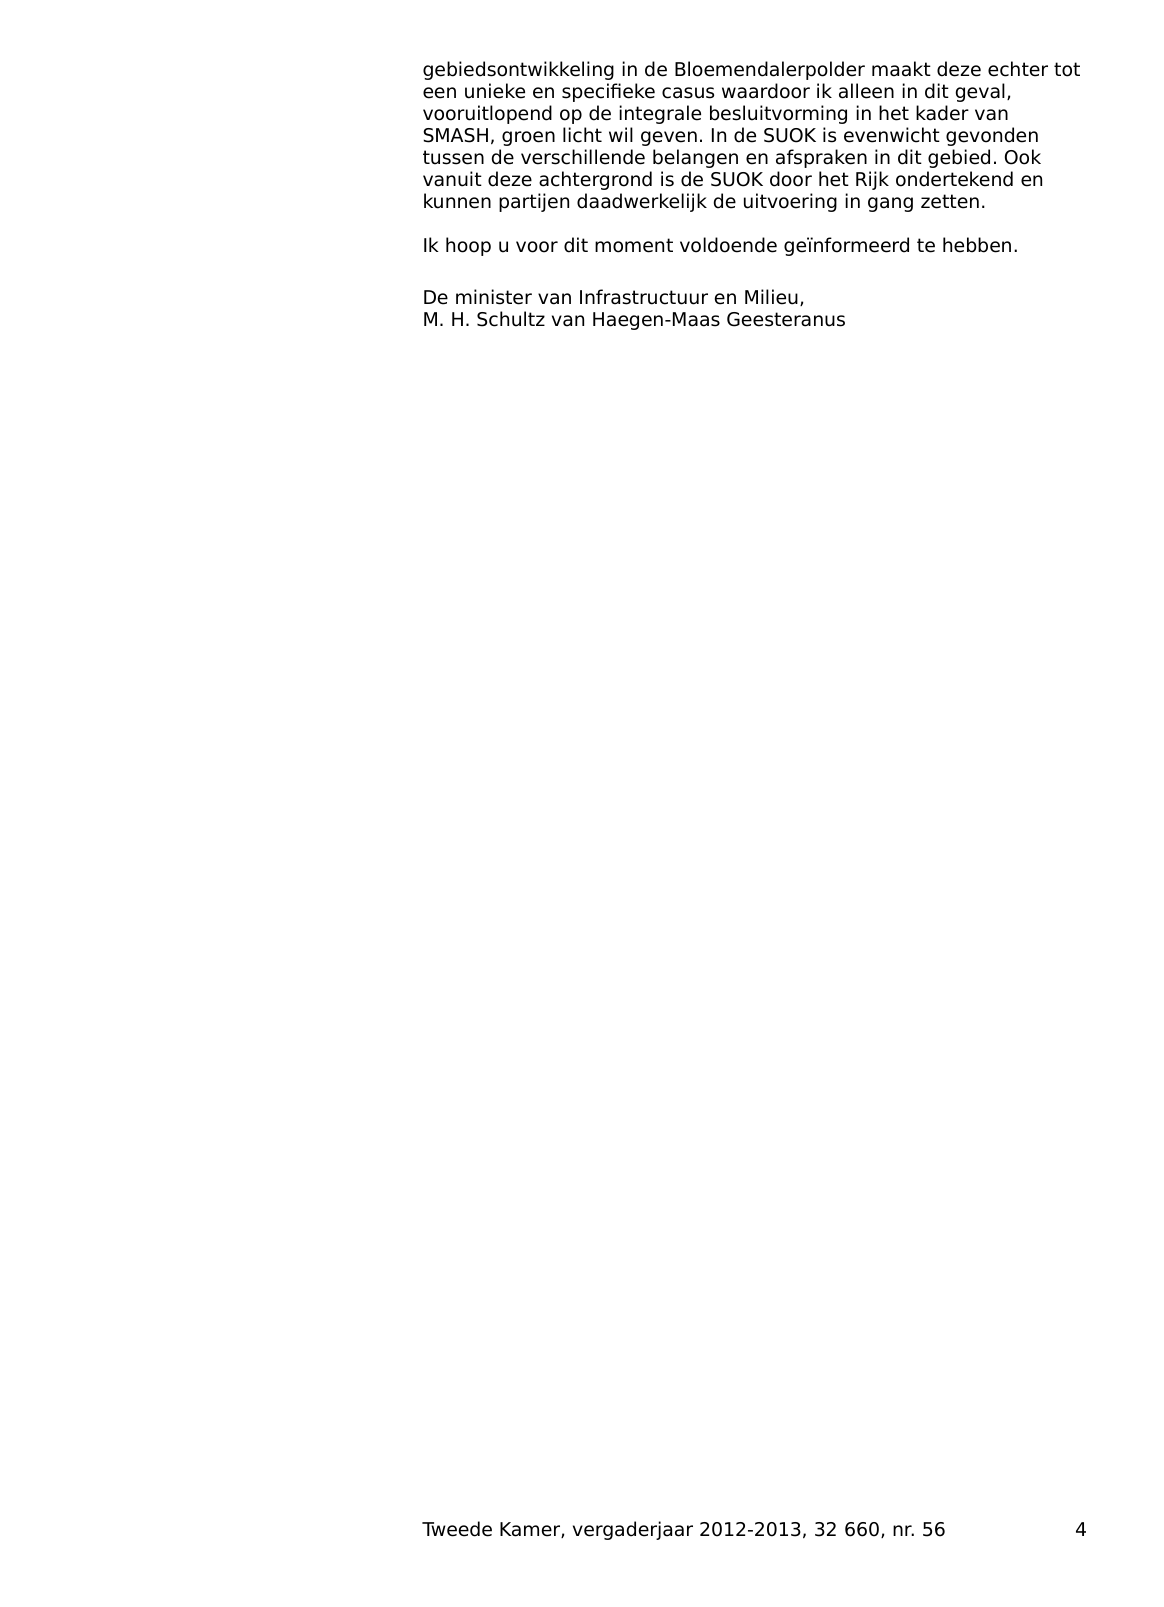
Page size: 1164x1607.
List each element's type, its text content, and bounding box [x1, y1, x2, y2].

text Ik hoop u voor dit moment voldoende geïnformeerd te hebben. [422, 235, 1087, 257]
text De minister van Infrastructuur en Milieu, M. H. Schultz van Haegen-Maas Geesteranus [422, 287, 1087, 331]
text gebiedsontwikkeling in de Bloemendalerpolder maakt deze echter tot een unieke en specifieke casus waardoor ik alleen in dit geval, vooruitlopend op de integrale besluitvorming in het kader van SMASH, groen licht wil geven. In de SUOK is evenwicht gevonden tussen de verschillende belangen en afspraken in dit gebied. Ook vanuit deze achtergrond is de SUOK door het Rijk ondertekend en kunnen partijen daadwerkelijk de uitvoering in gang zetten. [422, 59, 1087, 213]
